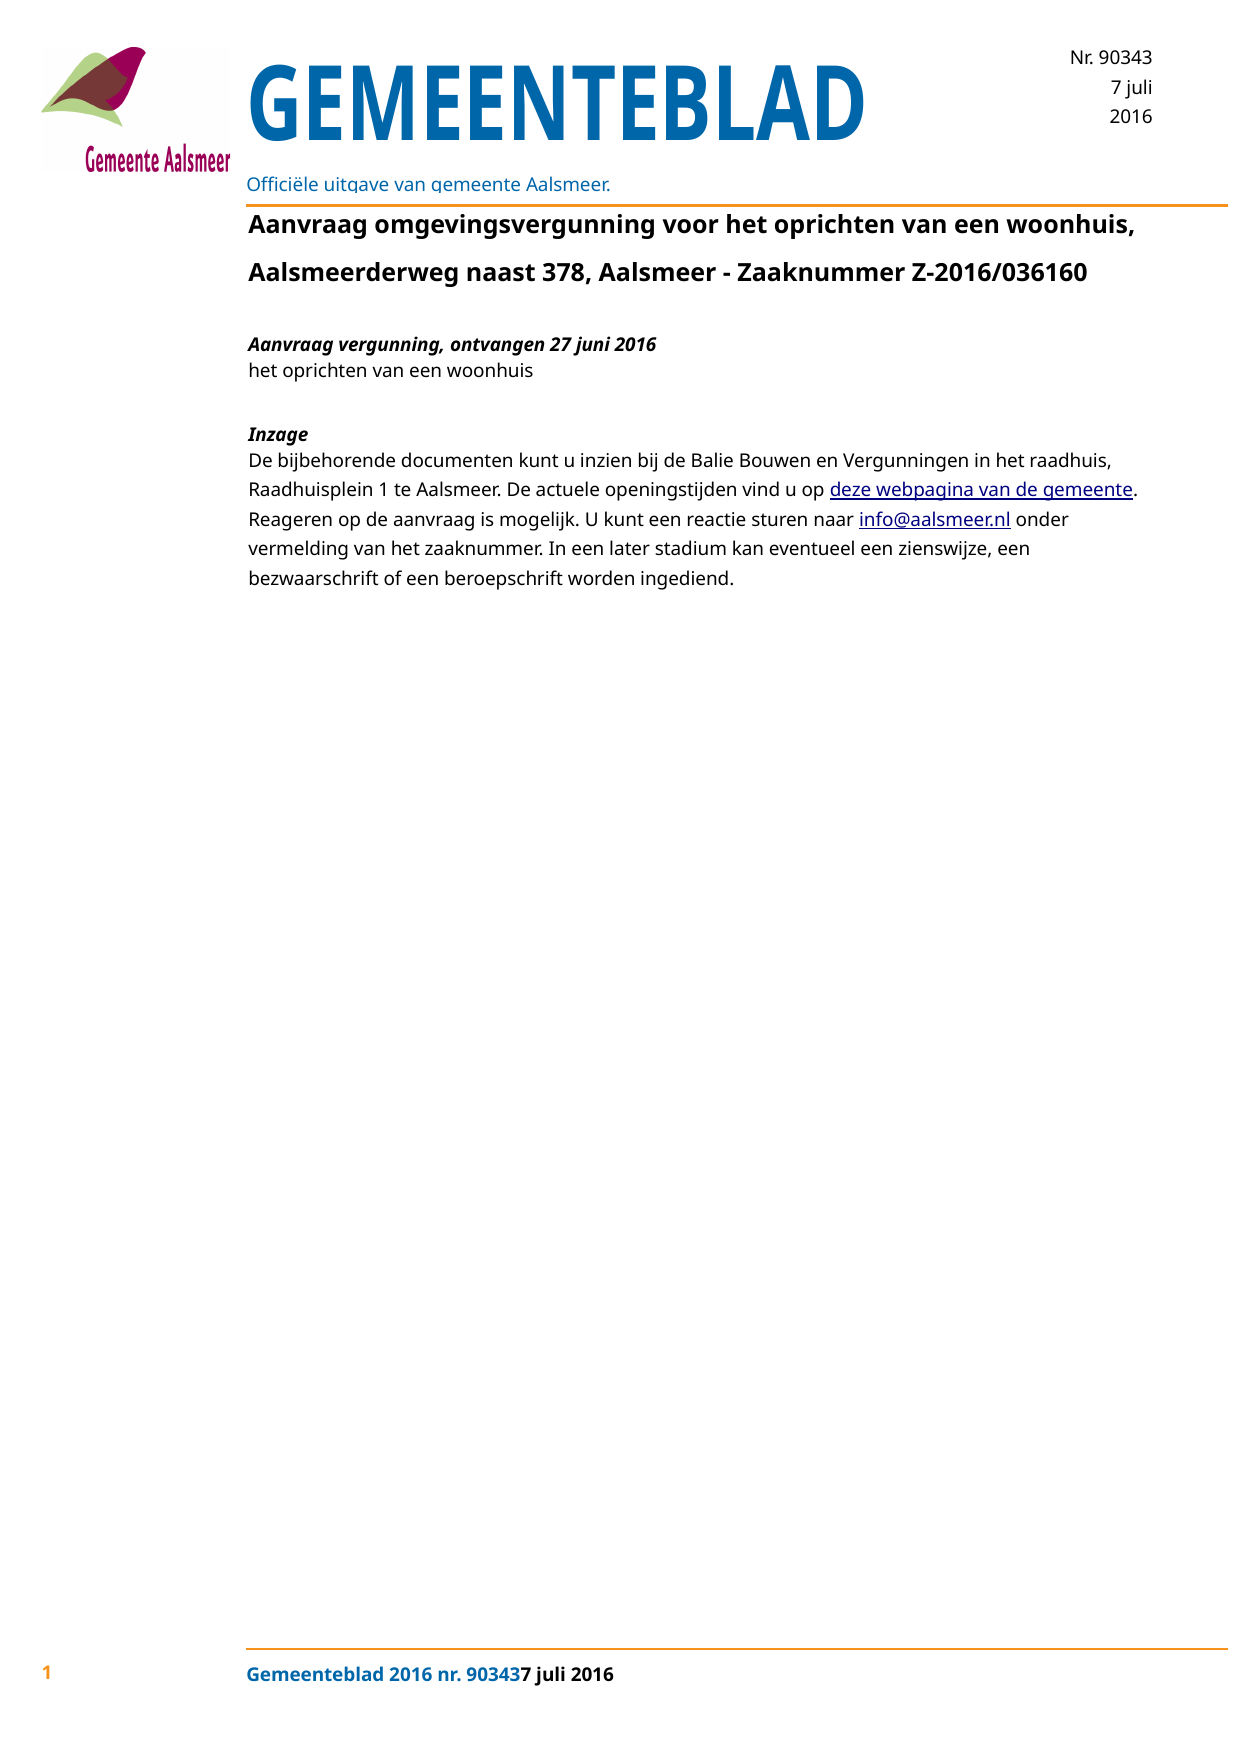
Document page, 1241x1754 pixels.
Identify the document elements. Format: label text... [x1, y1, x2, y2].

text het oprichten van een woonhuis [248, 357, 1152, 383]
picture [41, 47, 231, 172]
text Inzage [248, 421, 1152, 447]
text ​ [248, 616, 1152, 641]
text Aanvraag omgevingsvergunning voor het oprichten van een woonhuis, Aalsmeerderweg naast 378, Aalsmeer - Zaaknummer Z-2016/036160 [248, 207, 1152, 288]
text De bijbehorende documenten kunt u inzien bij de Balie Bouwen en Vergunningen in het raadhuis, Raadhuisplein 1 te Aalsmeer. De actuele openingstijden vind u op deze webpagina van de gemeente. Reageren op de aanvraag is mogelijk. U kunt een reactie sturen naar info@aalsmeer.nl onder vermelding van het zaaknummer. In een later stadium kan eventueel een zienswijze, een bezwaarschrift of een beroepschrift worden ingediend. [248, 447, 1152, 591]
text Aanvraag vergunning, ontvangen 27 juni 2016 [248, 331, 1152, 357]
